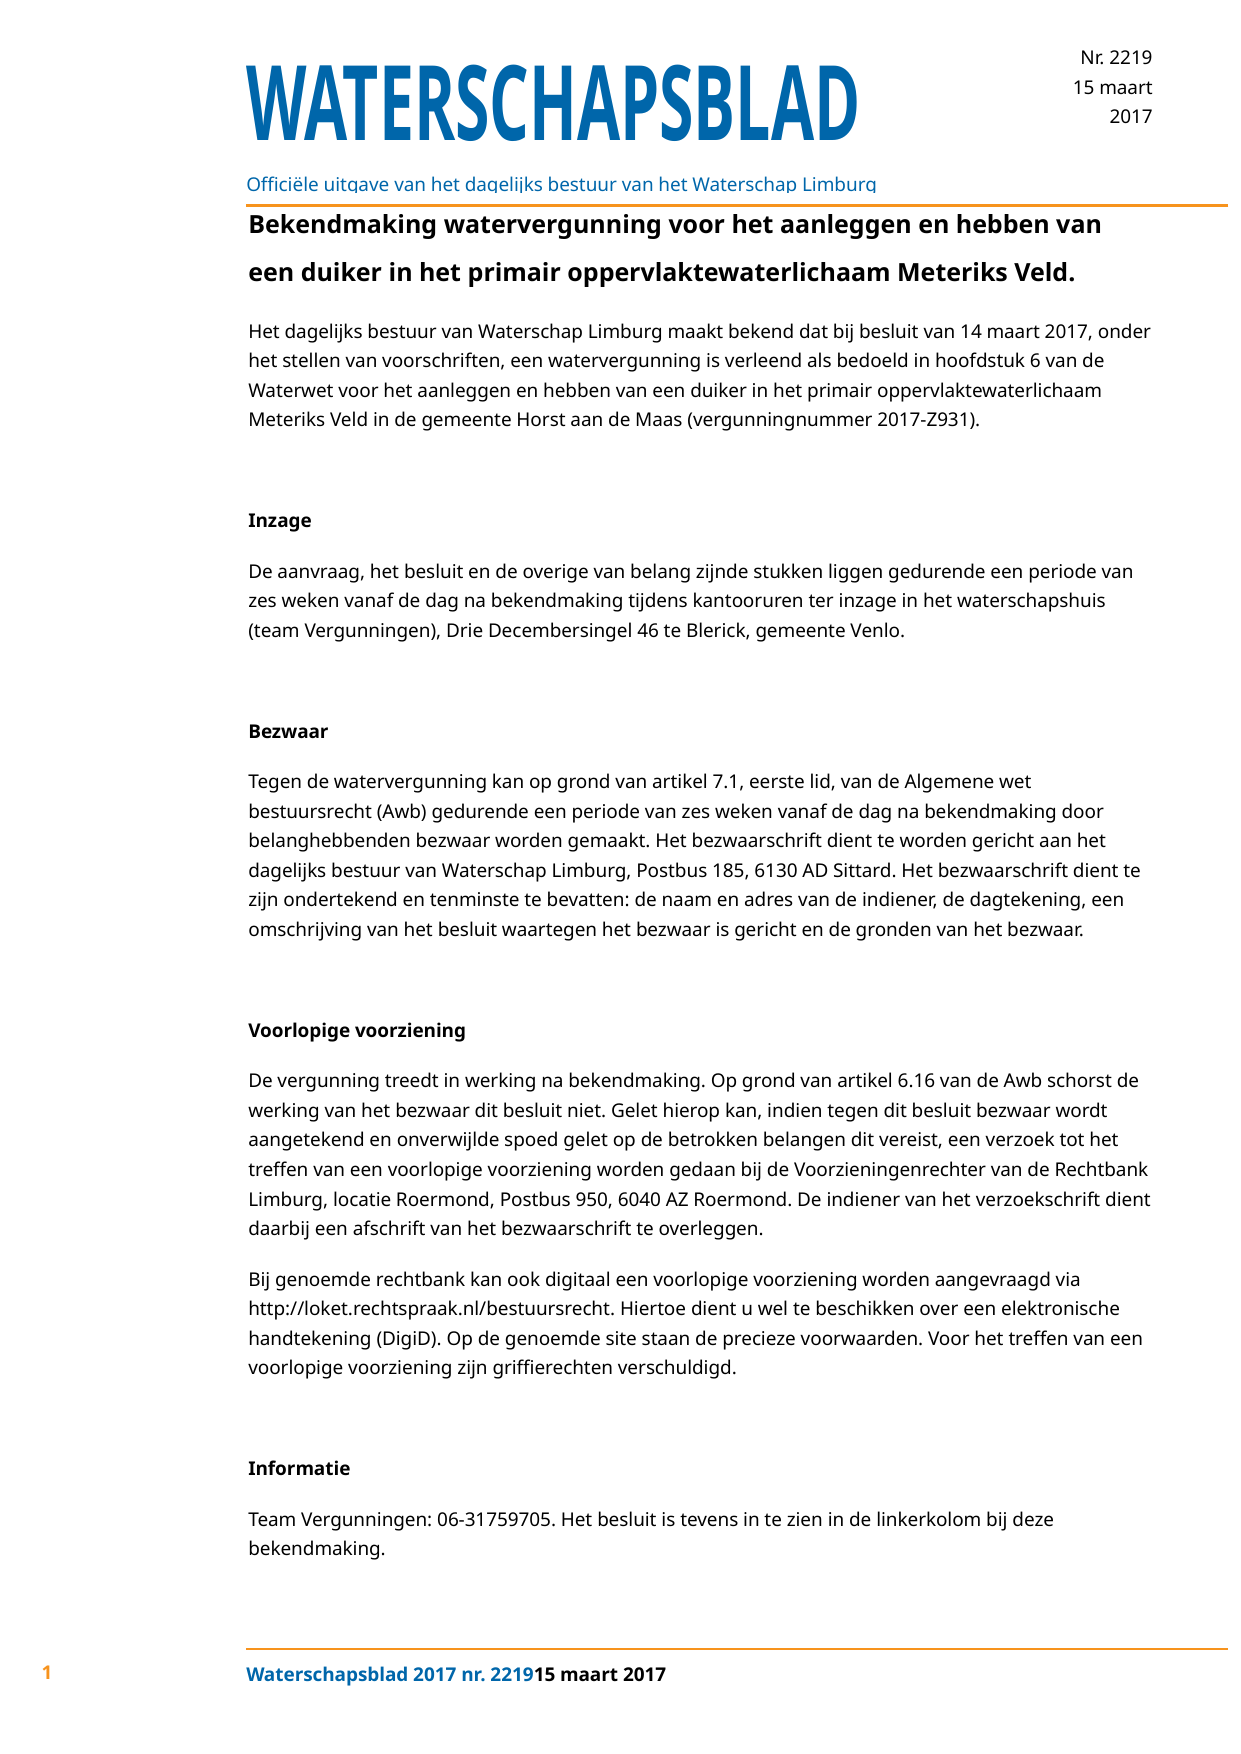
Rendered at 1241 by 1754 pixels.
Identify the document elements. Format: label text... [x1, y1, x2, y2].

picture [41, 47, 231, 172]
text Inzage [248, 507, 1152, 533]
text Informatie [248, 1455, 1152, 1481]
text De vergunning treedt in werking na bekendmaking. Op grond van artikel 6.16 van de Awb schorst de werking van het bezwaar dit besluit niet. Gelet hierop kan, indien tegen dit besluit bezwaar wordt aangetekend en onverwijlde spoed gelet op de betrokken belangen dit vereist, een verzoek tot het treffen van een voorlopige voorziening worden gedaan bij de Voorzieningenrechter van de Rechtbank Limburg, locatie Roermond, Postbus 950, 6040 AZ Roermond. De indiener van het verzoekschrift dient daarbij een afschrift van het bezwaarschrift te overleggen. [248, 1067, 1152, 1241]
text Bezwaar [248, 718, 1152, 744]
text De aanvraag, het besluit en de overige van belang zijnde stukken liggen gedurende een periode van zes weken vanaf de dag na bekendmaking tijdens kantooruren ter inzage in het waterschapshuis (team Vergunningen), Drie Decembersingel 46 te Blerick, gemeente Venlo. [248, 558, 1152, 643]
text Bekendmaking watervergunning voor het aanleggen en hebben van een duiker in het primair oppervlaktewaterlichaam Meteriks Veld. [248, 207, 1152, 288]
text Bij genoemde rechtbank kan ook digitaal een voorlopige voorziening worden aangevraagd via http://loket.rechtspraak.nl/bestuursrecht. Hiertoe dient u wel te beschikken over een elektronische handtekening (DigiD). Op de genoemde site staan de precieze voorwaarden. Voor het treffen van een voorlopige voorziening zijn griffierechten verschuldigd. [248, 1266, 1152, 1380]
text Voorlopige voorziening [248, 1017, 1152, 1043]
text Het dagelijks bestuur van Waterschap Limburg maakt bekend dat bij besluit van 14 maart 2017, onder het stellen van voorschriften, een watervergunning is verleend als bedoeld in hoofdstuk 6 van de Waterwet voor het aanleggen en hebben van een duiker in het primair oppervlaktewaterlichaam Meteriks Veld in de gemeente Horst aan de Maas (vergunningnummer 2017-Z931). [248, 318, 1152, 432]
text Tegen de watervergunning kan op grond van artikel 7.1, eerste lid, van de Algemene wet bestuursrecht (Awb) gedurende een periode van zes weken vanaf de dag na bekendmaking door belanghebbenden bezwaar worden gemaakt. Het bezwaarschrift dient te worden gericht aan het dagelijks bestuur van Waterschap Limburg, Postbus 185, 6130 AD Sittard. Het bezwaarschrift dient te zijn ondertekend en tenminste te bevatten: de naam en adres van de indiener, de dagtekening, een omschrijving van het besluit waartegen het bezwaar is gericht en de gronden van het bezwaar. [248, 768, 1152, 942]
text Team Vergunningen: 06-31759705. Het besluit is tevens in te zien in de linkerkolom bij deze bekendmaking. [248, 1506, 1152, 1561]
